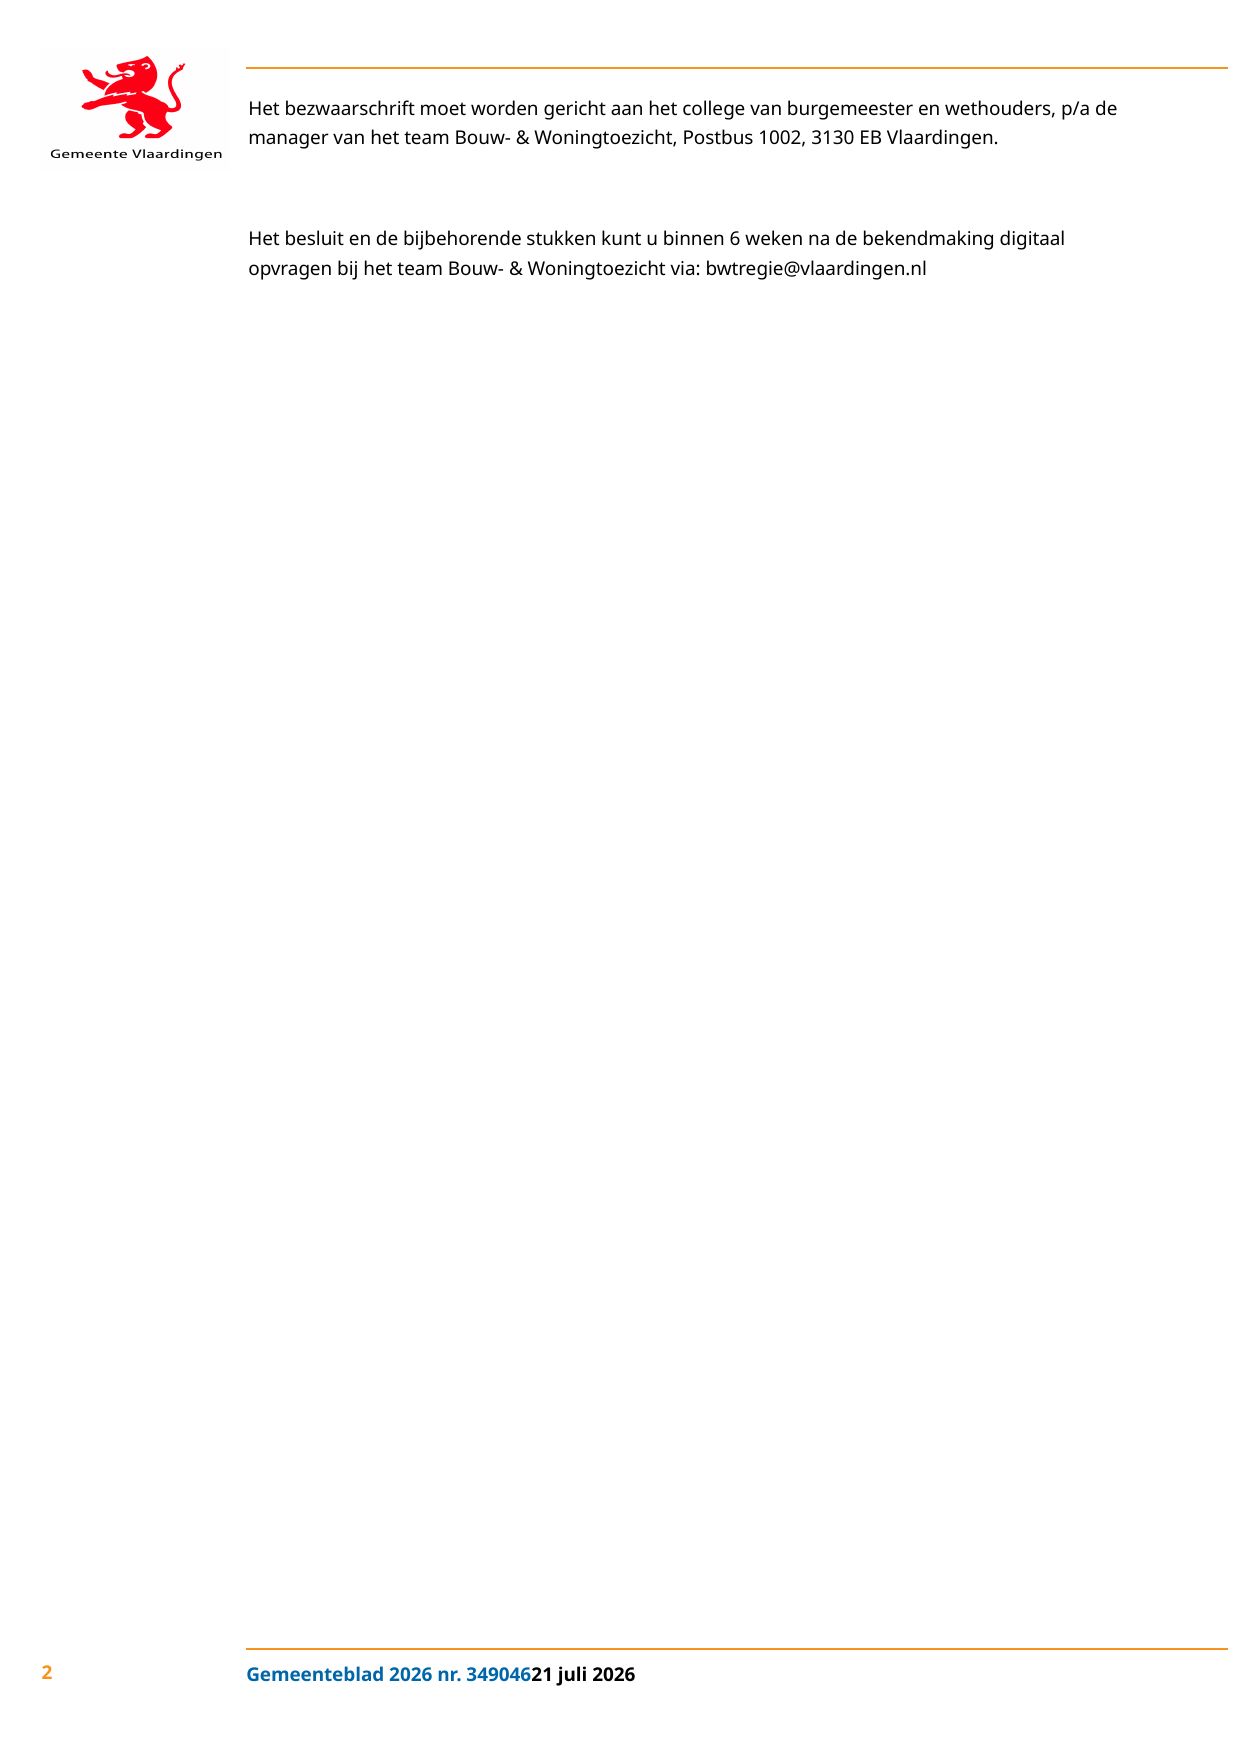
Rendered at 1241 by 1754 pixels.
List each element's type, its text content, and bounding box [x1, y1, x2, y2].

text Het bezwaarschrift moet worden gericht aan het college van burgemeester en wethouders, p/a de manager van het team Bouw- & Woningtoezicht, Postbus 1002, 3130 EB Vlaardingen. [248, 95, 1152, 150]
text Het besluit en de bijbehorende stukken kunt u binnen 6 weken na de bekendmaking digitaal opvragen bij het team Bouw- & Woningtoezicht via: bwtregie@vlaardingen.nl [248, 225, 1152, 281]
picture [41, 47, 231, 172]
